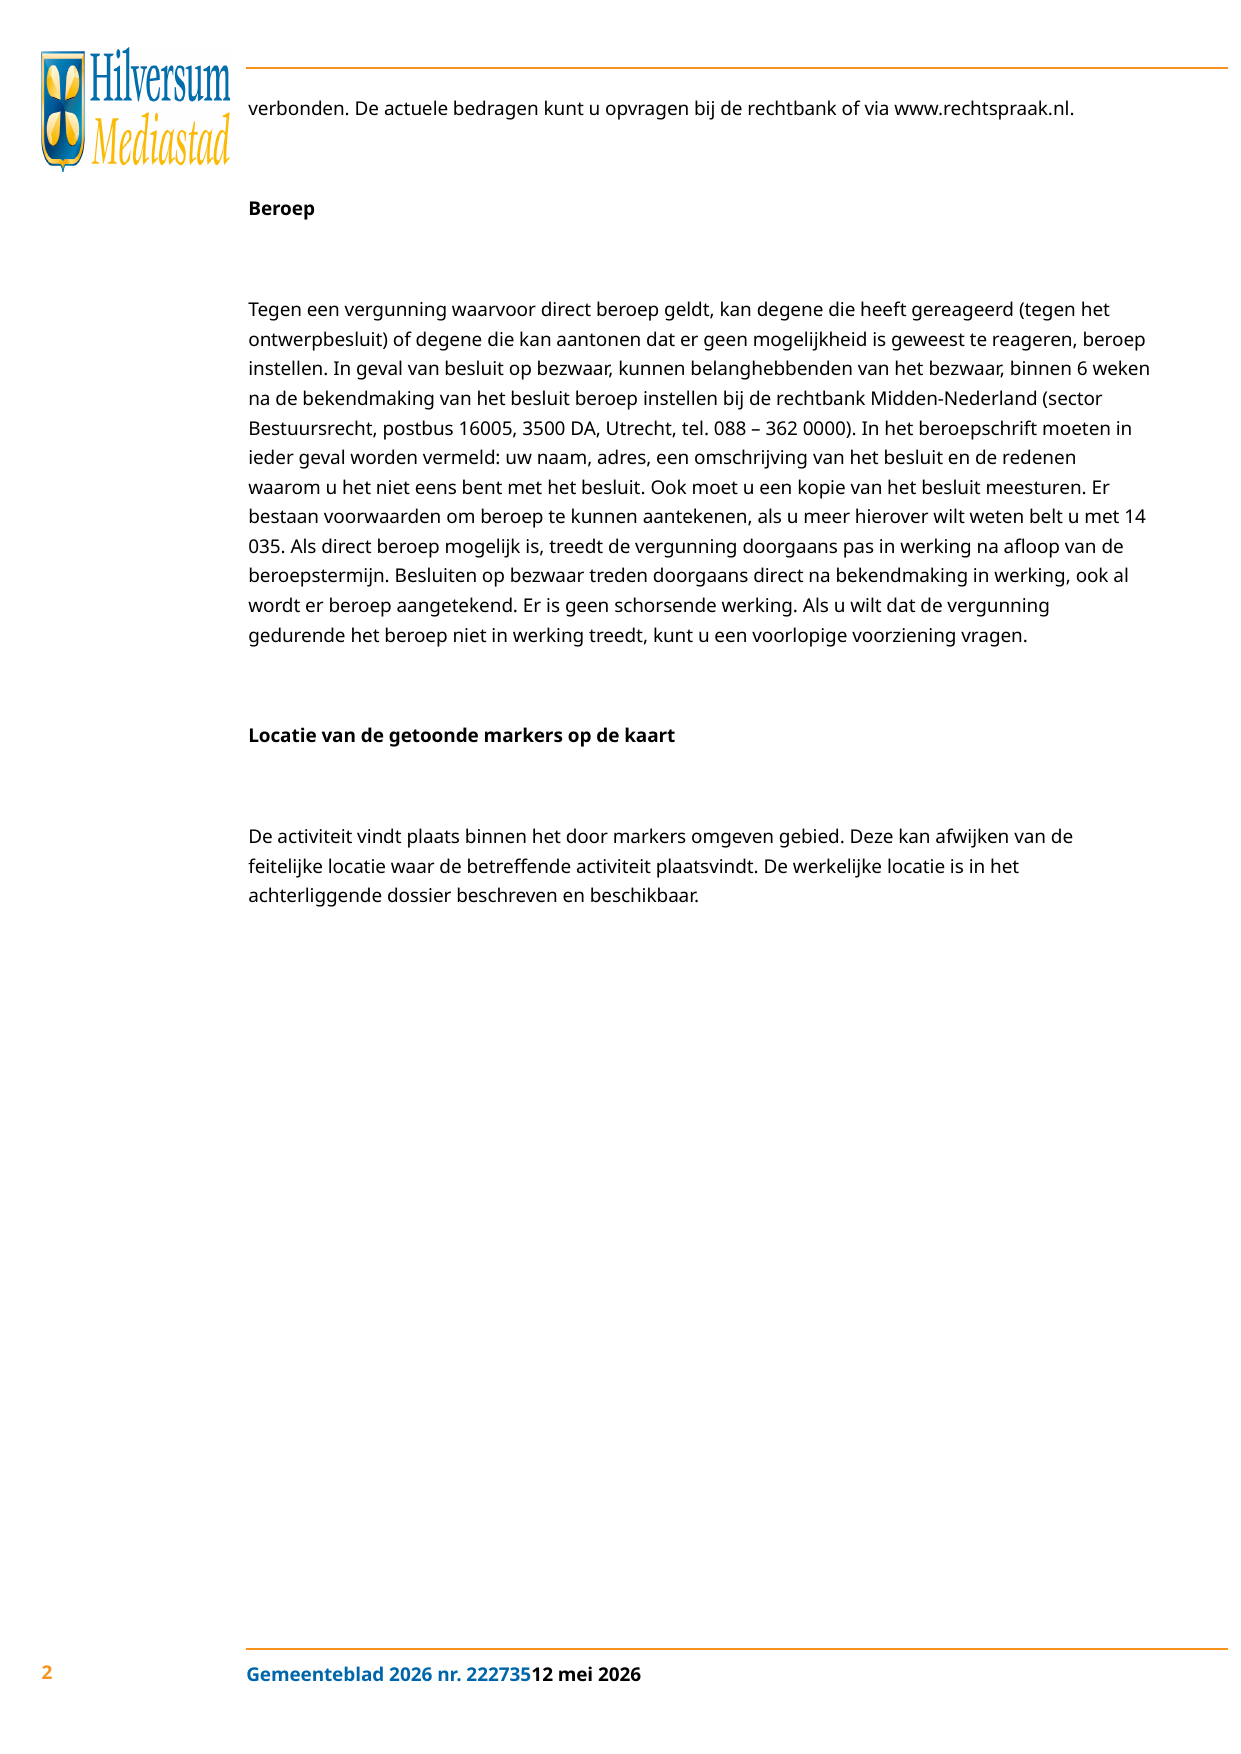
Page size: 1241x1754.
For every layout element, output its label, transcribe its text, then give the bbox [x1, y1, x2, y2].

text verbonden. De actuele bedragen kunt u opvragen bij de rechtbank of via www.rechtspraak.nl. [248, 95, 1152, 121]
text De activiteit vindt plaats binnen het door markers omgeven gebied. Deze kan afwijken van de feitelijke locatie waar de betreffende activiteit plaatsvindt. De werkelijke locatie is in het achterliggende dossier beschreven en beschikbaar. [248, 823, 1152, 908]
text Beroep [248, 196, 1152, 221]
text Tegen een vergunning waarvoor direct beroep geldt, kan degene die heeft gereageerd (tegen het ontwerpbesluit) of degene die kan aantonen dat er geen mogelijkheid is geweest te reageren, beroep instellen. In geval van besluit op bezwaar, kunnen belanghebbenden van het bezwaar, binnen 6 weken na de bekendmaking van het besluit beroep instellen bij de rechtbank Midden-Nederland (sector Bestuursrecht, postbus 16005, 3500 DA, Utrecht, tel. 088 – 362 0000). In het beroepschrift moeten in ieder geval worden vermeld: uw naam, adres, een omschrijving van het besluit en de redenen waarom u het niet eens bent met het besluit. Ook moet u een kopie van het besluit meesturen. Er bestaan voorwaarden om beroep te kunnen aantekenen, als u meer hierover wilt weten belt u met 14 035. Als direct beroep mogelijk is, treedt de vergunning doorgaans pas in werking na afloop van de beroepstermijn. Besluiten op bezwaar treden doorgaans direct na bekendmaking in werking, ook al wordt er beroep aangetekend. Er is geen schorsende werking. Als u wilt dat de vergunning gedurende het beroep niet in werking treedt, kunt u een voorlopige voorziening vragen. [248, 296, 1152, 648]
text Locatie van de getoonde markers op de kaart [248, 723, 1152, 748]
picture [41, 47, 231, 172]
